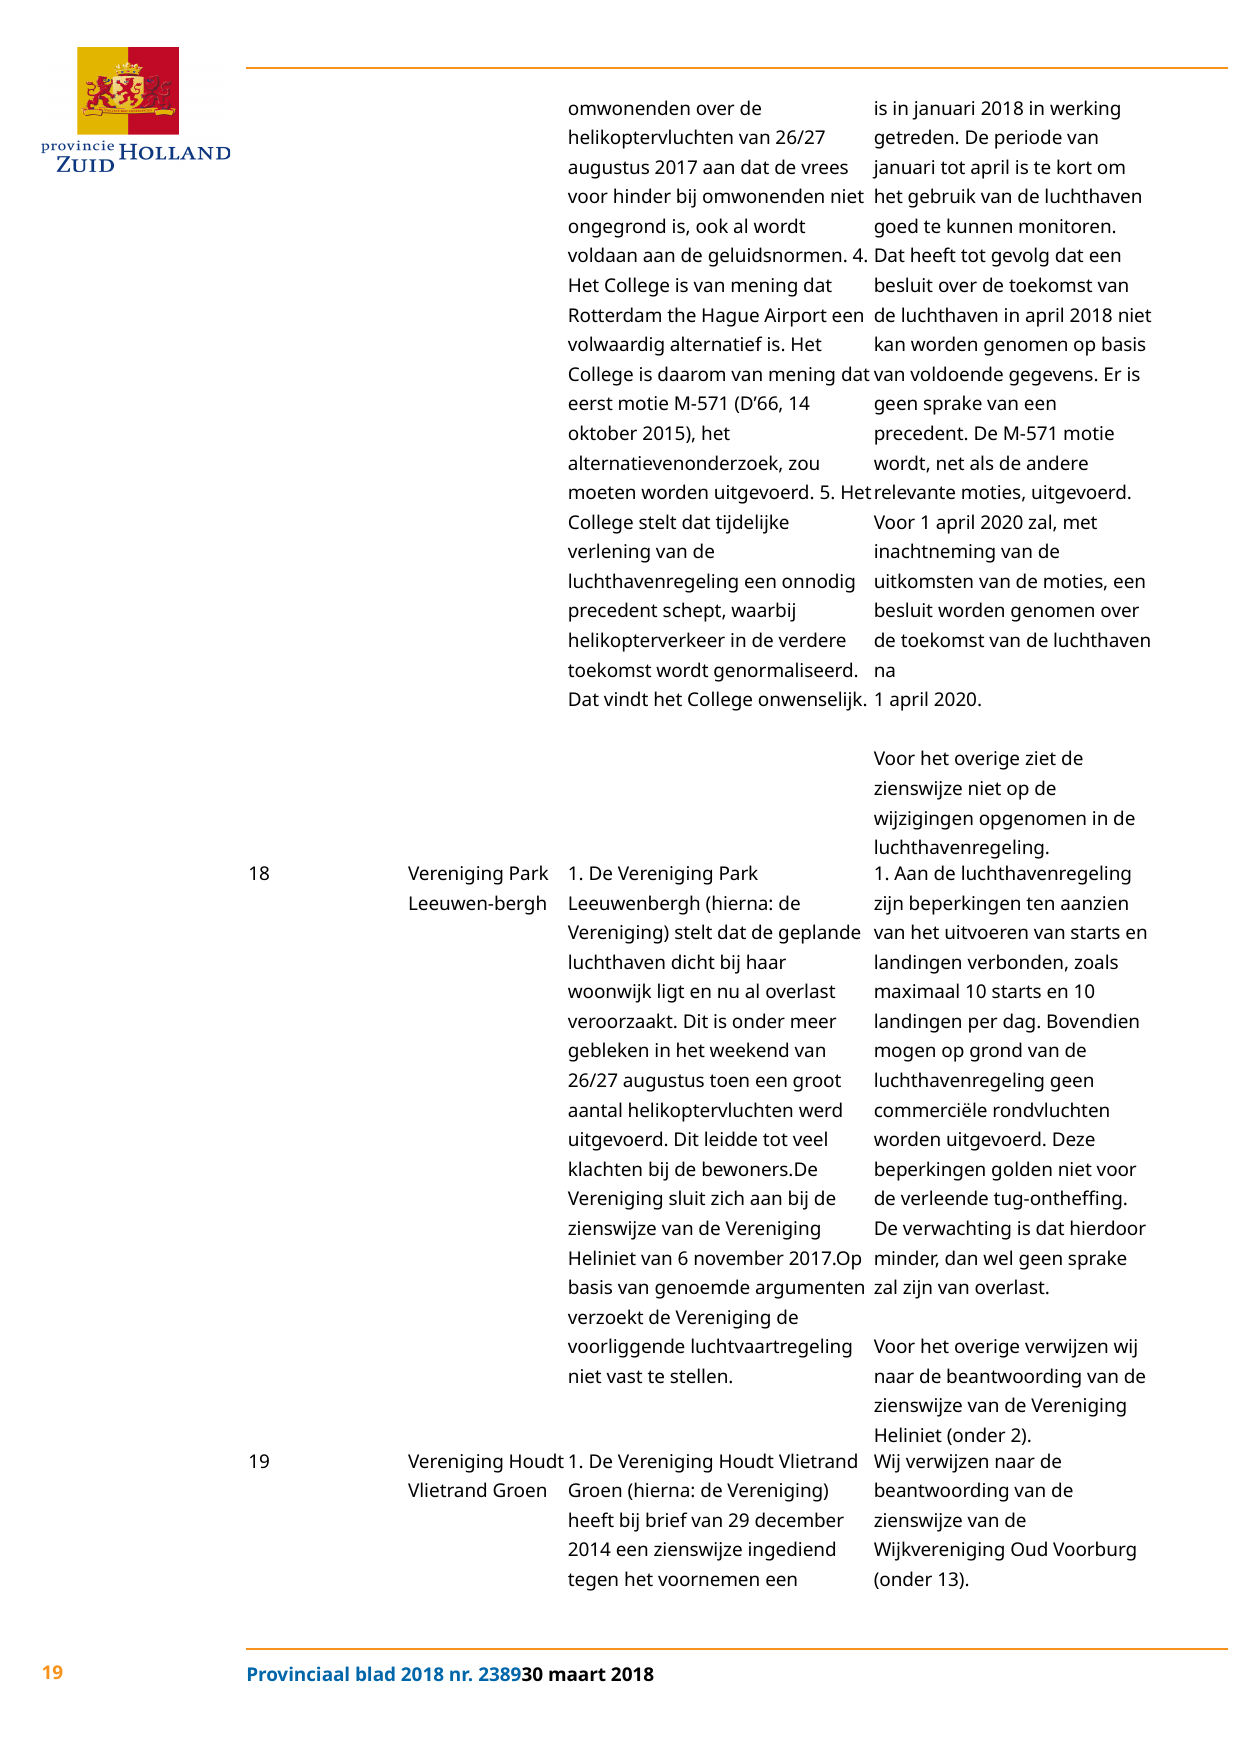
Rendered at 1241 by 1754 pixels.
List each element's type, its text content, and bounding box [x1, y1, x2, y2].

table_cell is in januari 2018 in werking getreden. De periode van januari tot april is te kort om het gebruik van de luchthaven goed te kunnen monitoren. Dat heeft tot gevolg dat een besluit over de toekomst van de luchthaven in april 2018 niet kan worden genomen op basis van voldoende gegevens. Er is geen sprake van een precedent. De M-571 motie wordt, net als de andere relevante moties, uitgevoerd. Voor 1 april 2020 zal, met inachtneming van de uitkomsten van de moties, een besluit worden genomen over de toekomst van de luchthaven na 1 april 2020. Voor het overige ziet de zienswijze niet op de wijzigingen opgenomen in de luchthavenregeling. [874, 95, 1152, 860]
table_cell 1. De Vereniging Park Leeuwenbergh (hierna: de Vereniging) stelt dat de geplande luchthaven dicht bij haar woonwijk ligt en nu al overlast veroorzaakt. Dit is onder meer gebleken in het weekend van 26/27 augustus toen een groot aantal helikoptervluchten werd uitgevoerd. Dit leidde tot veel klachten bij de bewoners.De Vereniging sluit zich aan bij de zienswijze van de Vereniging Heliniet van 6 november 2017.Op basis van genoemde argumenten verzoekt de Vereniging de voorliggende luchtvaartregeling niet vast te stellen. [568, 860, 873, 1448]
table_cell Wij verwijzen naar de beantwoording van de zienswijze van de Wijkvereniging Oud Voorburg (onder 13). [874, 1448, 1152, 1592]
picture [41, 47, 231, 172]
table_cell Vereniging Houdt Vlietrand Groen [408, 1448, 568, 1592]
table_cell [408, 95, 568, 860]
table_cell [248, 95, 408, 860]
table_cell 1. Aan de luchthavenregeling zijn beperkingen ten aanzien van het uitvoeren van starts en landingen verbonden, zoals maximaal 10 starts en 10 landingen per dag. Bovendien mogen op grond van de luchthavenregeling geen commerciële rondvluchten worden uitgevoerd. Deze beperkingen golden niet voor de verleende tug-ontheffing. De verwachting is dat hierdoor minder, dan wel geen sprake zal zijn van overlast. Voor het overige verwijzen wij naar de beantwoording van de zienswijze van de Vereniging Heliniet (onder 2). [874, 860, 1152, 1448]
table_cell omwonenden over de helikoptervluchten van 26/27 augustus 2017 aan dat de vrees voor hinder bij omwonenden niet ongegrond is, ook al wordt voldaan aan de geluidsnormen. 4. Het College is van mening dat Rotterdam the Hague Airport een volwaardig alternatief is. Het College is daarom van mening dat eerst motie M-571 (D’66, 14 oktober 2015), het alternatievenonderzoek, zou moeten worden uitgevoerd. 5. Het College stelt dat tijdelijke verlening van de luchthavenregeling een onnodig precedent schept, waarbij helikopterverkeer in de verdere toekomst wordt genormaliseerd. Dat vindt het College onwenselijk. [568, 95, 873, 860]
table_cell 19 [248, 1448, 408, 1592]
table_cell 1. De Vereniging Houdt Vlietrand Groen (hierna: de Vereniging) heeft bij brief van 29 december 2014 een zienswijze ingediend tegen het voornemen een [568, 1448, 873, 1592]
table_cell 18 [248, 860, 408, 1448]
table_cell Vereniging Park Leeuwen-bergh [408, 860, 568, 1448]
